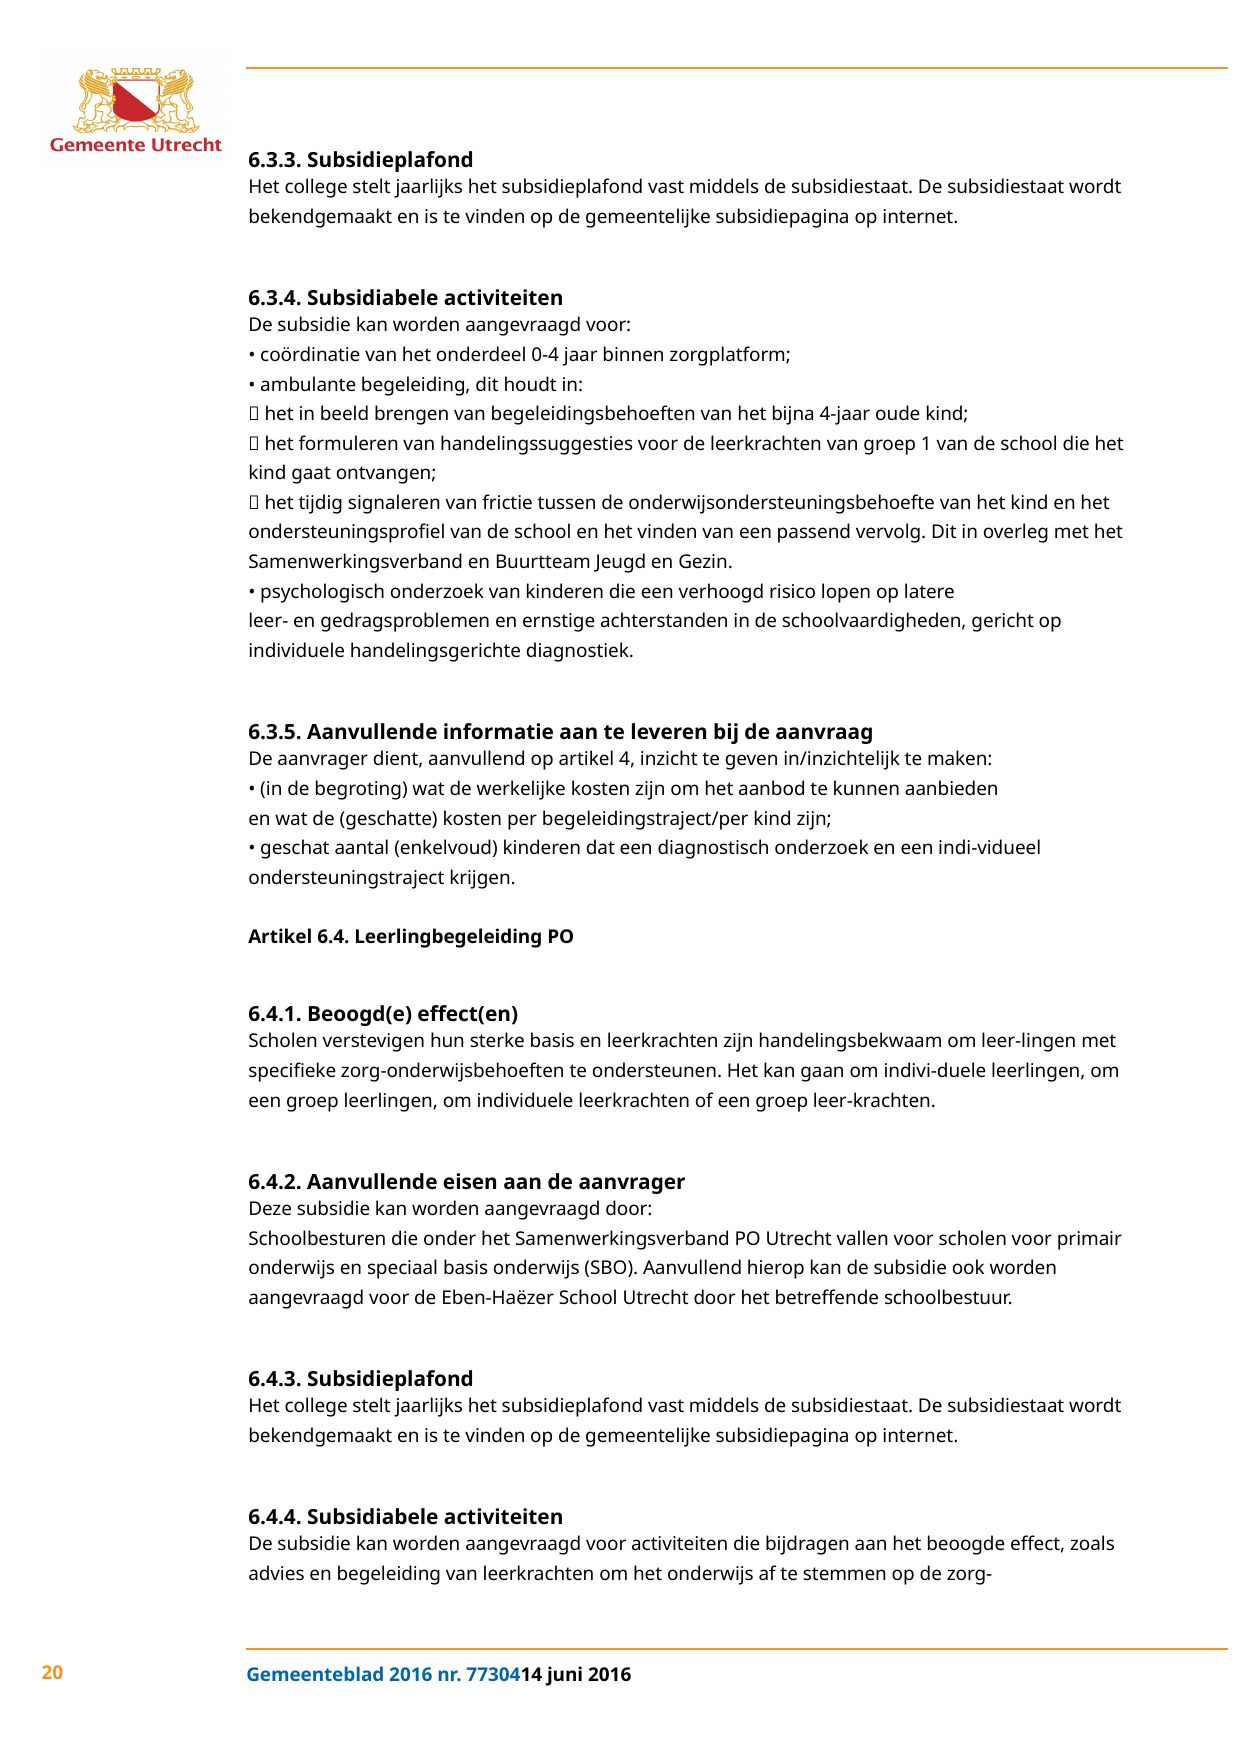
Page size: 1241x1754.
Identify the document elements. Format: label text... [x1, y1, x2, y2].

text 6.4.4. Subsidiabele activiteiten [248, 1502, 1152, 1530]
text De subsidie kan worden aangevraagd voor activiteiten die bijdragen aan het beoogde effect, zoals advies en begeleiding van leerkrachten om het onderwijs af te stemmen op de zorg- [248, 1530, 1152, 1586]
text Scholen verstevigen hun sterke basis en leerkrachten zijn handelingsbekwaam om leer-lingen met specifieke zorg-onderwijsbehoeften te ondersteunen. Het kan gaan om indivi-duele leerlingen, om een groep leerlingen, om individuele leerkrachten of een groep leer-krachten. [248, 1028, 1152, 1112]
text 6.4.1. Beoogd(e) effect(en) [248, 999, 1152, 1028]
text Het college stelt jaarlijks het subsidieplafond vast middels de subsidiestaat. De subsidiestaat wordt bekendgemaakt en is te vinden op de gemeentelijke subsidiepagina op internet. [248, 1392, 1152, 1448]
text  het in beeld brengen van begeleidingsbehoeften van het bijna 4-jaar oude kind; [248, 400, 1152, 426]
text 6.4.3. Subsidieplafond [248, 1364, 1152, 1392]
text Schoolbesturen die onder het Samenwerkingsverband PO Utrecht vallen voor scholen voor primair onderwijs en speciaal basis onderwijs (SBO). Aanvullend hierop kan de subsidie ook worden aangevraagd voor de Eben-Haëzer School Utrecht door het betreffende schoolbestuur. [248, 1225, 1152, 1310]
text 6.3.5. Aanvullende informatie aan te leveren bij de aanvraag [248, 717, 1152, 746]
text • coördinatie van het onderdeel 0-4 jaar binnen zorgplatform; [248, 341, 1152, 367]
text 6.3.3. Subsidieplafond [248, 145, 1152, 174]
text • ambulante begeleiding, dit houdt in: [248, 371, 1152, 397]
text Artikel 6.4. Leerlingbegeleiding PO [248, 923, 1152, 949]
text 6.4.2. Aanvullende eisen aan de aanvrager [248, 1167, 1152, 1195]
text  het formuleren van handelingssuggesties voor de leerkrachten van groep 1 van de school die het kind gaat ontvangen; [248, 430, 1152, 485]
text 6.3.4. Subsidiabele activiteiten [248, 283, 1152, 312]
text Het college stelt jaarlijks het subsidieplafond vast middels de subsidiestaat. De subsidiestaat wordt bekendgemaakt en is te vinden op de gemeentelijke subsidiepagina op internet. [248, 174, 1152, 229]
text  het tijdig signaleren van frictie tussen de onderwijsondersteuningsbehoefte van het kind en het ondersteuningsprofiel van de school en het vinden van een passend vervolg. Dit in overleg met het Samenwerkingsverband en Buurtteam Jeugd en Gezin. [248, 489, 1152, 574]
text Deze subsidie kan worden aangevraagd door: [248, 1195, 1152, 1221]
text De subsidie kan worden aangevraagd voor: [248, 312, 1152, 337]
text en wat de (geschatte) kosten per begeleidingstraject/per kind zijn; [248, 805, 1152, 830]
text • psychologisch onderzoek van kinderen die een verhoogd risico lopen op latere [248, 578, 1152, 604]
text leer- en gedragsproblemen en ernstige achterstanden in de schoolvaardigheden, gericht op individuele handelingsgerichte diagnostiek. [248, 607, 1152, 663]
text De aanvrager dient, aanvullend op artikel 4, inzicht te geven in/inzichtelijk te maken: [248, 746, 1152, 771]
text • geschat aantal (enkelvoud) kinderen dat een diagnostisch onderzoek en een indi-vidueel ondersteuningstraject krijgen. [248, 834, 1152, 889]
picture [41, 47, 231, 172]
text • (in de begroting) wat de werkelijke kosten zijn om het aanbod te kunnen aanbieden [248, 775, 1152, 801]
